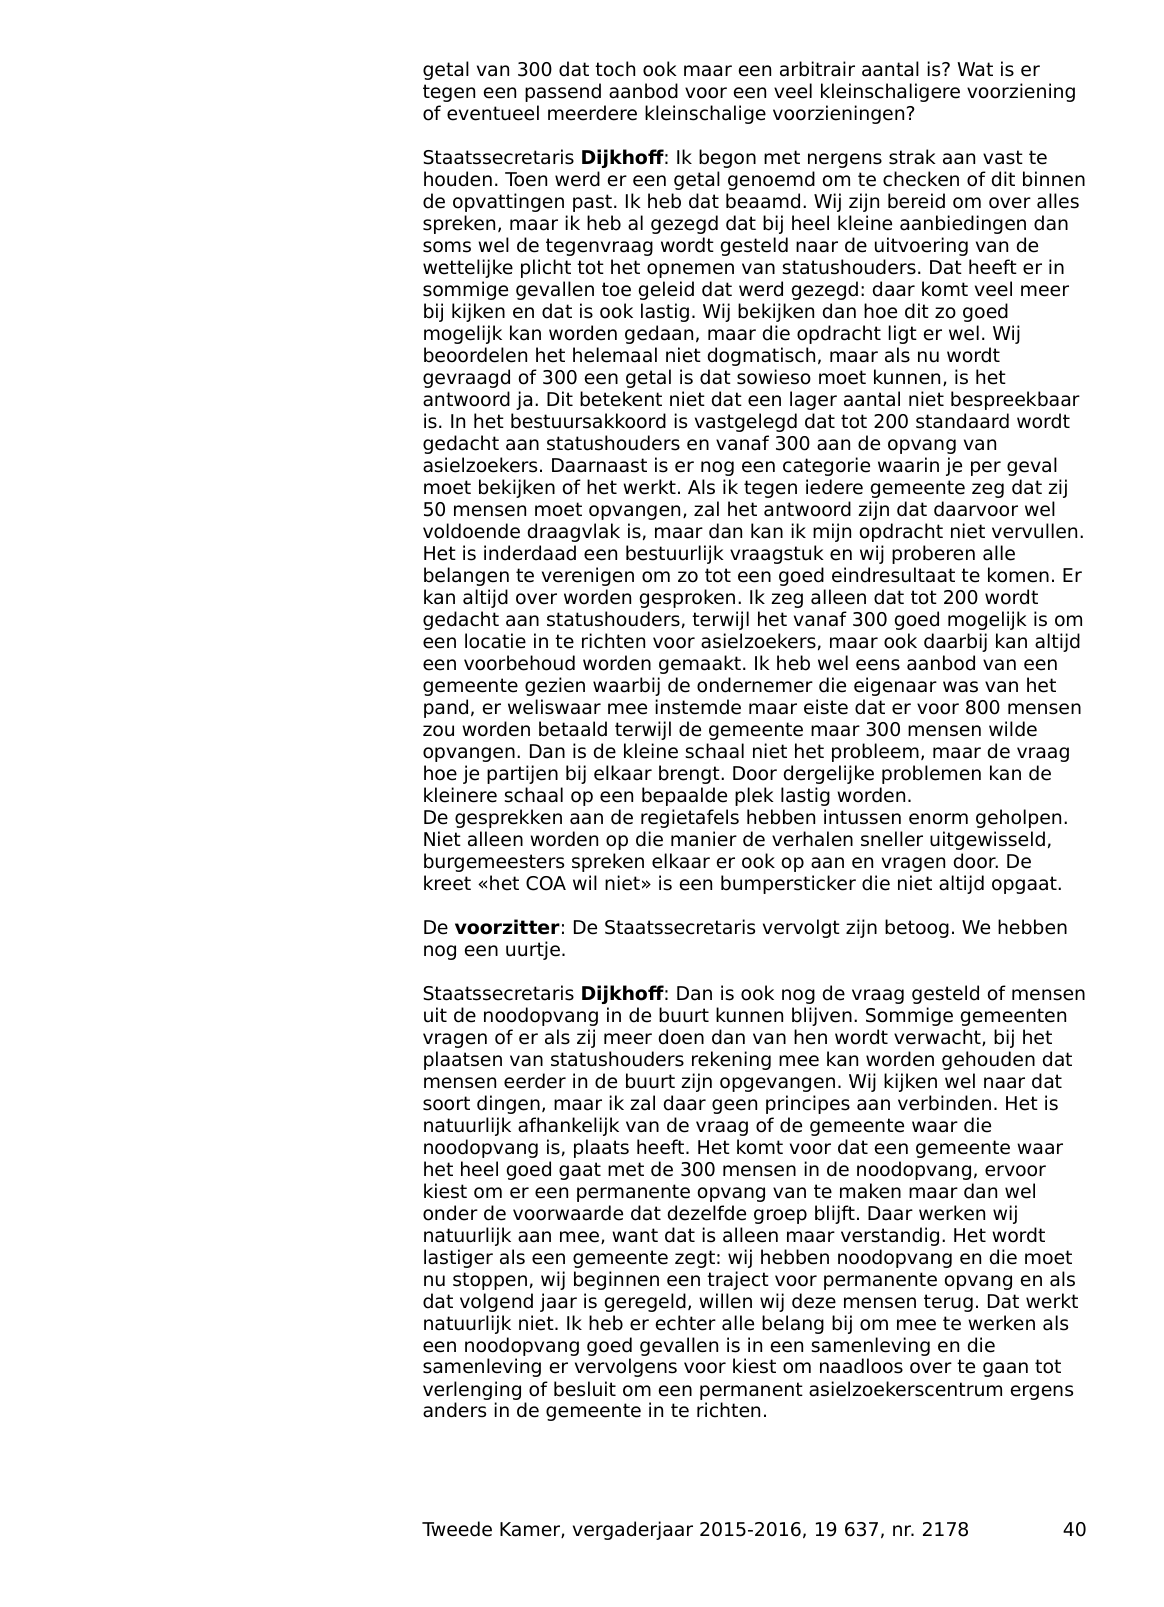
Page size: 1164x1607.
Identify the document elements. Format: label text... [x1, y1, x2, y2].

text Staatssecretaris Dijkhoff: Dan is ook nog de vraag gesteld of mensen uit de noodopvang in de buurt kunnen blijven. Sommige gemeenten vragen of er als zij meer doen dan van hen wordt verwacht, bij het plaatsen van statushouders rekening mee kan worden gehouden dat mensen eerder in de buurt zijn opgevangen. Wij kijken wel naar dat soort dingen, maar ik zal daar geen principes aan verbinden. Het is natuurlijk afhankelijk van de vraag of de gemeente waar die noodopvang is, plaats heeft. Het komt voor dat een gemeente waar het heel goed gaat met de 300 mensen in de noodopvang, ervoor kiest om er een permanente opvang van te maken maar dan wel onder de voorwaarde dat dezelfde groep blijft. Daar werken wij natuurlijk aan mee, want dat is alleen maar verstandig. Het wordt lastiger als een gemeente zegt: wij hebben noodopvang en die moet nu stoppen, wij beginnen een traject voor permanente opvang en als dat volgend jaar is geregeld, willen wij deze mensen terug. Dat werkt natuurlijk niet. Ik heb er echter alle belang bij om mee te werken als een noodopvang goed gevallen is in een samenleving en die samenleving er vervolgens voor kiest om naadloos over te gaan tot verlenging of besluit om een permanent asielzoekerscentrum ergens anders in de gemeente in te richten. [422, 983, 1087, 1422]
text Het is inderdaad een bestuurlijk vraagstuk en wij proberen alle belangen te verenigen om zo tot een goed eindresultaat te komen. Er kan altijd over worden gesproken. Ik zeg alleen dat tot 200 wordt gedacht aan statushouders, terwijl het vanaf 300 goed mogelijk is om een locatie in te richten voor asielzoekers, maar ook daarbij kan altijd een voorbehoud worden gemaakt. Ik heb wel eens aanbod van een gemeente gezien waarbij de ondernemer die eigenaar was van het pand, er weliswaar mee instemde maar eiste dat er voor 800 mensen zou worden betaald terwijl de gemeente maar 300 mensen wilde opvangen. Dan is de kleine schaal niet het probleem, maar de vraag hoe je partijen bij elkaar brengt. Door dergelijke problemen kan de kleinere schaal op een bepaalde plek lastig worden. [422, 543, 1087, 807]
text De voorzitter: De Staatssecretaris vervolgt zijn betoog. We hebben nog een uurtje. [422, 917, 1087, 961]
text Staatssecretaris Dijkhoff: Ik begon met nergens strak aan vast te houden. Toen werd er een getal genoemd om te checken of dit binnen de opvattingen past. Ik heb dat beaamd. Wij zijn bereid om over alles spreken, maar ik heb al gezegd dat bij heel kleine aanbiedingen dan soms wel de tegenvraag wordt gesteld naar de uitvoering van de wettelijke plicht tot het opnemen van statushouders. Dat heeft er in sommige gevallen toe geleid dat werd gezegd: daar komt veel meer bij kijken en dat is ook lastig. Wij bekijken dan hoe dit zo goed mogelijk kan worden gedaan, maar die opdracht ligt er wel. Wij beoordelen het helemaal niet dogmatisch, maar als nu wordt gevraagd of 300 een getal is dat sowieso moet kunnen, is het antwoord ja. Dit betekent niet dat een lager aantal niet bespreekbaar is. In het bestuursakkoord is vastgelegd dat tot 200 standaard wordt gedacht aan statushouders en vanaf 300 aan de opvang van asielzoekers. Daarnaast is er nog een categorie waarin je per geval moet bekijken of het werkt. Als ik tegen iedere gemeente zeg dat zij 50 mensen moet opvangen, zal het antwoord zijn dat daarvoor wel voldoende draagvlak is, maar dan kan ik mijn opdracht niet vervullen. [422, 147, 1087, 543]
text getal van 300 dat toch ook maar een arbitrair aantal is? Wat is er tegen een passend aanbod voor een veel kleinschaligere voorziening of eventueel meerdere kleinschalige voorzieningen? [422, 59, 1087, 125]
text De gesprekken aan de regietafels hebben intussen enorm geholpen. Niet alleen worden op die manier de verhalen sneller uitgewisseld, burgemeesters spreken elkaar er ook op aan en vragen door. De kreet «het COA wil niet» is een bumpersticker die niet altijd opgaat. [422, 807, 1087, 894]
